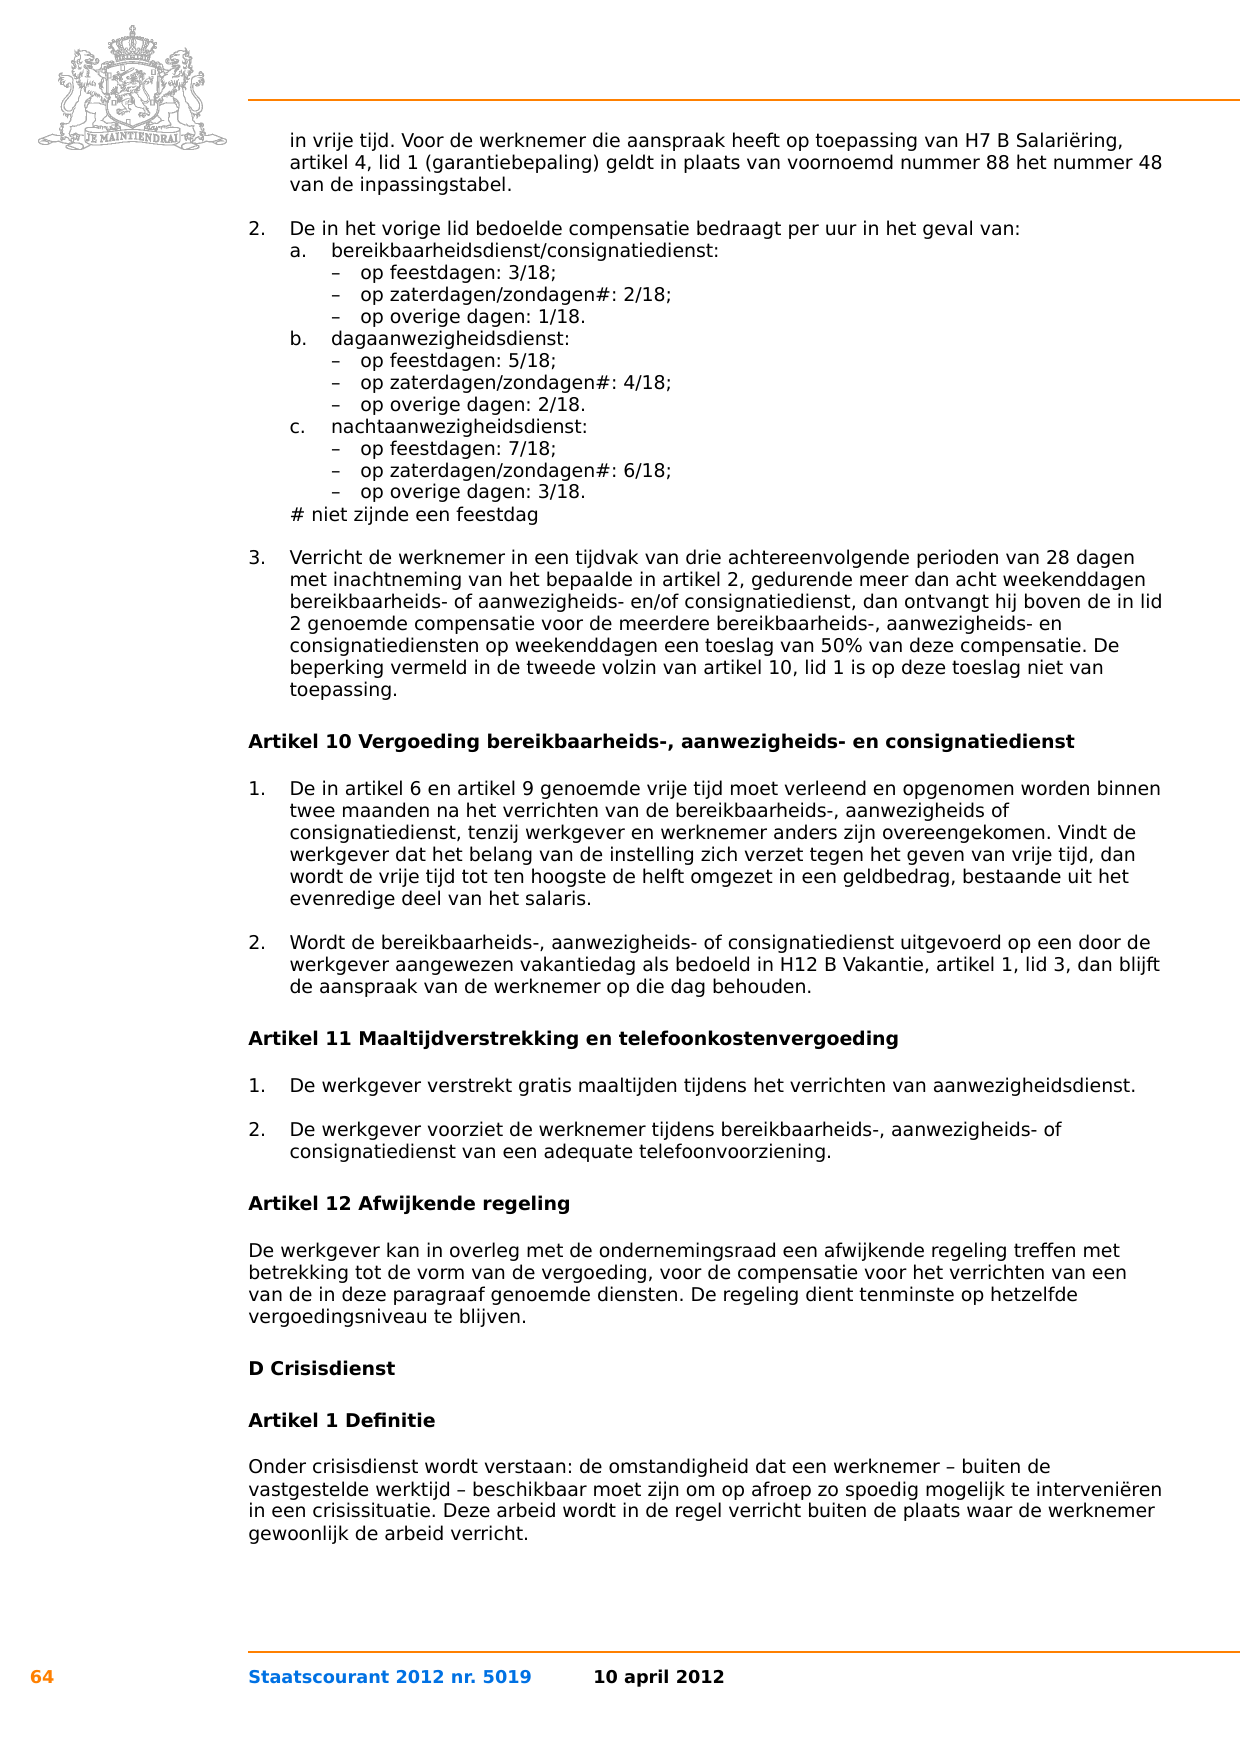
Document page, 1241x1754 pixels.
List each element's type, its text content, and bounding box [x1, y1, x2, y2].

text – op overige dagen: 2/18. [331, 393, 1163, 416]
subtitle Artikel 11 Maaltijdverstrekking en telefoonkostenvergoeding [248, 1028, 1163, 1050]
text – op feestdagen: 5/18; [331, 349, 1163, 372]
subtitle Artikel 10 Vergoeding bereikbaarheids-, aanwezigheids- en consignatiedienst [248, 731, 1163, 753]
text 2. De in het vorige lid bedoelde compensatie bedraagt per uur in het geval van: [248, 218, 1163, 240]
text 1. De in artikel 6 en artikel 9 genoemde vrije tijd moet verleend en opgenomen worden binnen twee maanden na het verrichten van de bereikbaarheids-, aanwezigheids of consignatiedienst, tenzij werkgever en werknemer anders zijn overeengekomen. Vindt de werkgever dat het belang van de instelling zich verzet tegen het geven van vrije tijd, dan wordt de vrije tijd tot ten hoogste de helft omgezet in een geldbedrag, bestaande uit het evenredige deel van het salaris. [248, 778, 1163, 910]
text a. bereikbaarheidsdienst/consignatiedienst: [289, 240, 1163, 262]
text c. nachtaanwezigheidsdienst: [289, 416, 1163, 437]
subtitle D Crisisdienst [248, 1357, 1163, 1379]
text 1. De werkgever verstrekt gratis maaltijden tijdens het verrichten van aanwezigheidsdienst. [248, 1075, 1163, 1097]
text De werkgever kan in overleg met de ondernemingsraad een afwijkende regeling treffen met betrekking tot de vorm van de vergoeding, voor de compensatie voor het verrichten van een van de in deze paragraaf genoemde diensten. De regeling dient tenminste op hetzelfde vergoedingsniveau te blijven. [248, 1239, 1163, 1327]
text – op feestdagen: 3/18; [331, 262, 1163, 284]
picture [38, 25, 227, 150]
text – op feestdagen: 7/18; [331, 437, 1163, 459]
text # niet zijnde een feestdag [289, 503, 1163, 525]
text – op zaterdagen/zondagen#: 4/18; [331, 372, 1163, 393]
text – op overige dagen: 1/18. [331, 306, 1163, 328]
text in vrije tijd. Voor de werknemer die aanspraak heeft op toepassing van H7 B Salariëring, artikel 4, lid 1 (garantiebepaling) geldt in plaats van voornoemd nummer 88 het nummer 48 van de inpassingstabel. [248, 130, 1163, 196]
text – op zaterdagen/zondagen#: 6/18; [331, 459, 1163, 481]
text – op zaterdagen/zondagen#: 2/18; [331, 284, 1163, 306]
text 2. Wordt de bereikbaarheids-, aanwezigheids- of consignatiedienst uitgevoerd op een door de werkgever aangewezen vakantiedag als bedoeld in H12 B Vakantie, artikel 1, lid 3, dan blijft de aanspraak van de werknemer op die dag behouden. [248, 932, 1163, 998]
text – op overige dagen: 3/18. [331, 481, 1163, 503]
text b. dagaanwezigheidsdienst: [289, 328, 1163, 349]
text Onder crisisdienst wordt verstaan: de omstandigheid dat een werknemer – buiten de vastgestelde werktijd – beschikbaar moet zijn om op afroep zo spoedig mogelijk te interveniëren in een crisissituatie. Deze arbeid wordt in de regel verricht buiten de plaats waar de werknemer gewoonlijk de arbeid verricht. [248, 1456, 1163, 1544]
subtitle Artikel 1 Definitie [248, 1409, 1163, 1431]
text 2. De werkgever voorziet de werknemer tijdens bereikbaarheids-, aanwezigheids- of consignatiedienst van een adequate telefoonvoorziening. [248, 1119, 1163, 1163]
subtitle Artikel 12 Afwijkende regeling [248, 1193, 1163, 1214]
text 3. Verricht de werknemer in een tijdvak van drie achtereenvolgende perioden van 28 dagen met inachtneming van het bepaalde in artikel 2, gedurende meer dan acht weekenddagen bereikbaarheids- of aanwezigheids- en/of consignatiedienst, dan ontvangt hij boven de in lid 2 genoemde compensatie voor de meerdere bereikbaarheids-, aanwezigheids- en consignatiediensten op weekenddagen een toeslag van 50% van deze compensatie. De beperking vermeld in de tweede volzin van artikel 10, lid 1 is op deze toeslag niet van toepassing. [248, 547, 1163, 701]
